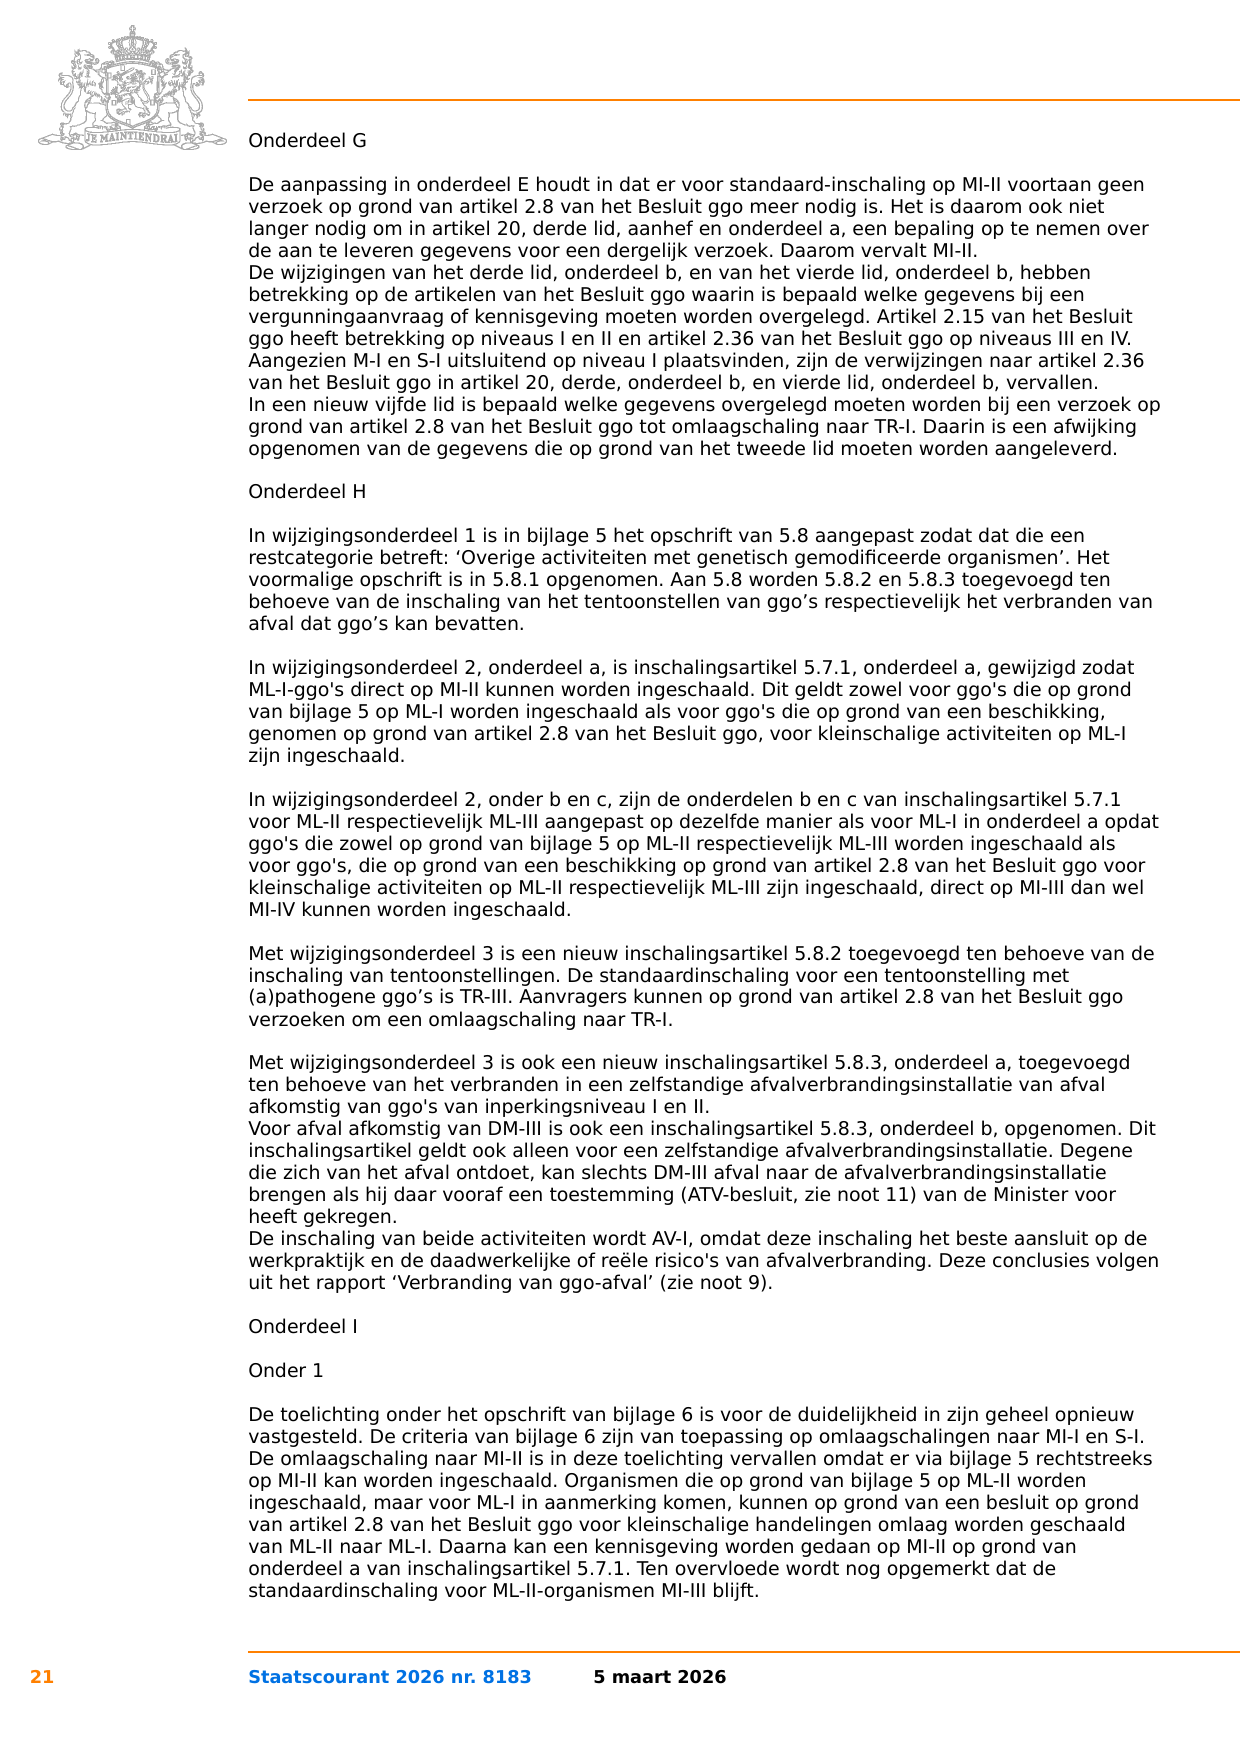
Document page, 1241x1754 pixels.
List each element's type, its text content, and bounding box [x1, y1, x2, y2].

text In wijzigingsonderdeel 2, onder b en c, zijn de onderdelen b en c van inschalingsartikel 5.7.1 voor ML-II respectievelijk ML-III aangepast op dezelfde manier als voor ML-I in onderdeel a opdat ggo's die zowel op grond van bijlage 5 op ML-II respectievelijk ML-III worden ingeschaald als voor ggo's, die op grond van een beschikking op grond van artikel 2.8 van het Besluit ggo voor kleinschalige activiteiten op ML-II respectievelijk ML-III zijn ingeschaald, direct op MI-III dan wel MI-IV kunnen worden ingeschaald. [248, 789, 1163, 921]
subtitle Onderdeel G [248, 130, 1163, 152]
text Met wijzigingsonderdeel 3 is een nieuw inschalingsartikel 5.8.2 toegevoegd ten behoeve van de inschaling van tentoonstellingen. De standaardinschaling voor een tentoonstelling met (a)pathogene ggo’s is TR-III. Aanvragers kunnen op grond van artikel 2.8 van het Besluit ggo verzoeken om een omlaagschaling naar TR-I. [248, 942, 1163, 1030]
text De aanpassing in onderdeel E houdt in dat er voor standaard-inschaling op MI-II voortaan geen verzoek op grond van artikel 2.8 van het Besluit ggo meer nodig is. Het is daarom ook niet langer nodig om in artikel 20, derde lid, aanhef en onderdeel a, een bepaling op te nemen over de aan te leveren gegevens voor een dergelijk verzoek. Daarom vervalt MI-II. [248, 174, 1163, 262]
subtitle Onderdeel H [248, 481, 1163, 503]
text De wijzigingen van het derde lid, onderdeel b, en van het vierde lid, onderdeel b, hebben betrekking op de artikelen van het Besluit ggo waarin is bepaald welke gegevens bij een vergunningaanvraag of kennisgeving moeten worden overgelegd. Artikel 2.15 van het Besluit ggo heeft betrekking op niveaus I en II en artikel 2.36 van het Besluit ggo op niveaus III en IV. Aangezien M-I en S-I uitsluitend op niveau I plaatsvinden, zijn de verwijzingen naar artikel 2.36 van het Besluit ggo in artikel 20, derde, onderdeel b, en vierde lid, onderdeel b, vervallen. [248, 262, 1163, 393]
text Voor afval afkomstig van DM-III is ook een inschalingsartikel 5.8.3, onderdeel b, opgenomen. Dit inschalingsartikel geldt ook alleen voor een zelfstandige afvalverbrandingsinstallatie. Degene die zich van het afval ontdoet, kan slechts DM-III afval naar de afvalverbrandingsinstallatie brengen als hij daar vooraf een toestemming (ATV-besluit, zie noot 11) van de Minister voor heeft gekregen. [248, 1118, 1163, 1228]
text In wijzigingsonderdeel 1 is in bijlage 5 het opschrift van 5.8 aangepast zodat dat die een restcategorie betreft: ‘Overige activiteiten met genetisch gemodificeerde organismen’. Het voormalige opschrift is in 5.8.1 opgenomen. Aan 5.8 worden 5.8.2 en 5.8.3 toegevoegd ten behoeve van de inschaling van het tentoonstellen van ggo’s respectievelijk het verbranden van afval dat ggo’s kan bevatten. [248, 525, 1163, 635]
picture [38, 25, 227, 150]
text Met wijzigingsonderdeel 3 is ook een nieuw inschalingsartikel 5.8.3, onderdeel a, toegevoegd ten behoeve van het verbranden in een zelfstandige afvalverbrandingsinstallatie van afval afkomstig van ggo's van inperkingsniveau I en II. [248, 1052, 1163, 1118]
text De inschaling van beide activiteiten wordt AV-I, omdat deze inschaling het beste aansluit op de werkpraktijk en de daadwerkelijke of reële risico's van afvalverbranding. Deze conclusies volgen uit het rapport ‘Verbranding van ggo-afval’ (zie noot 9). [248, 1228, 1163, 1294]
text In wijzigingsonderdeel 2, onderdeel a, is inschalingsartikel 5.7.1, onderdeel a, gewijzigd zodat ML-I-ggo's direct op MI-II kunnen worden ingeschaald. Dit geldt zowel voor ggo's die op grond van bijlage 5 op ML-I worden ingeschaald als voor ggo's die op grond van een beschikking, genomen op grond van artikel 2.8 van het Besluit ggo, voor kleinschalige activiteiten op ML-I zijn ingeschaald. [248, 657, 1163, 767]
text In een nieuw vijfde lid is bepaald welke gegevens overgelegd moeten worden bij een verzoek op grond van artikel 2.8 van het Besluit ggo tot omlaagschaling naar TR-I. Daarin is een afwijking opgenomen van de gegevens die op grond van het tweede lid moeten worden aangeleverd. [248, 393, 1163, 459]
text De toelichting onder het opschrift van bijlage 6 is voor de duidelijkheid in zijn geheel opnieuw vastgesteld. De criteria van bijlage 6 zijn van toepassing op omlaagschalingen naar MI-I en S-I. De omlaagschaling naar MI-II is in deze toelichting vervallen omdat er via bijlage 5 rechtstreeks op MI-II kan worden ingeschaald. Organismen die op grond van bijlage 5 op ML-II worden ingeschaald, maar voor ML-I in aanmerking komen, kunnen op grond van een besluit op grond van artikel 2.8 van het Besluit ggo voor kleinschalige handelingen omlaag worden geschaald van ML-II naar ML-I. Daarna kan een kennisgeving worden gedaan op MI-II op grond van onderdeel a van inschalingsartikel 5.7.1. Ten overvloede wordt nog opgemerkt dat de standaardinschaling voor ML-II-organismen MI-III blijft. [248, 1404, 1163, 1601]
subtitle Onderdeel I [248, 1316, 1163, 1338]
text Onder 1 [248, 1360, 1163, 1382]
